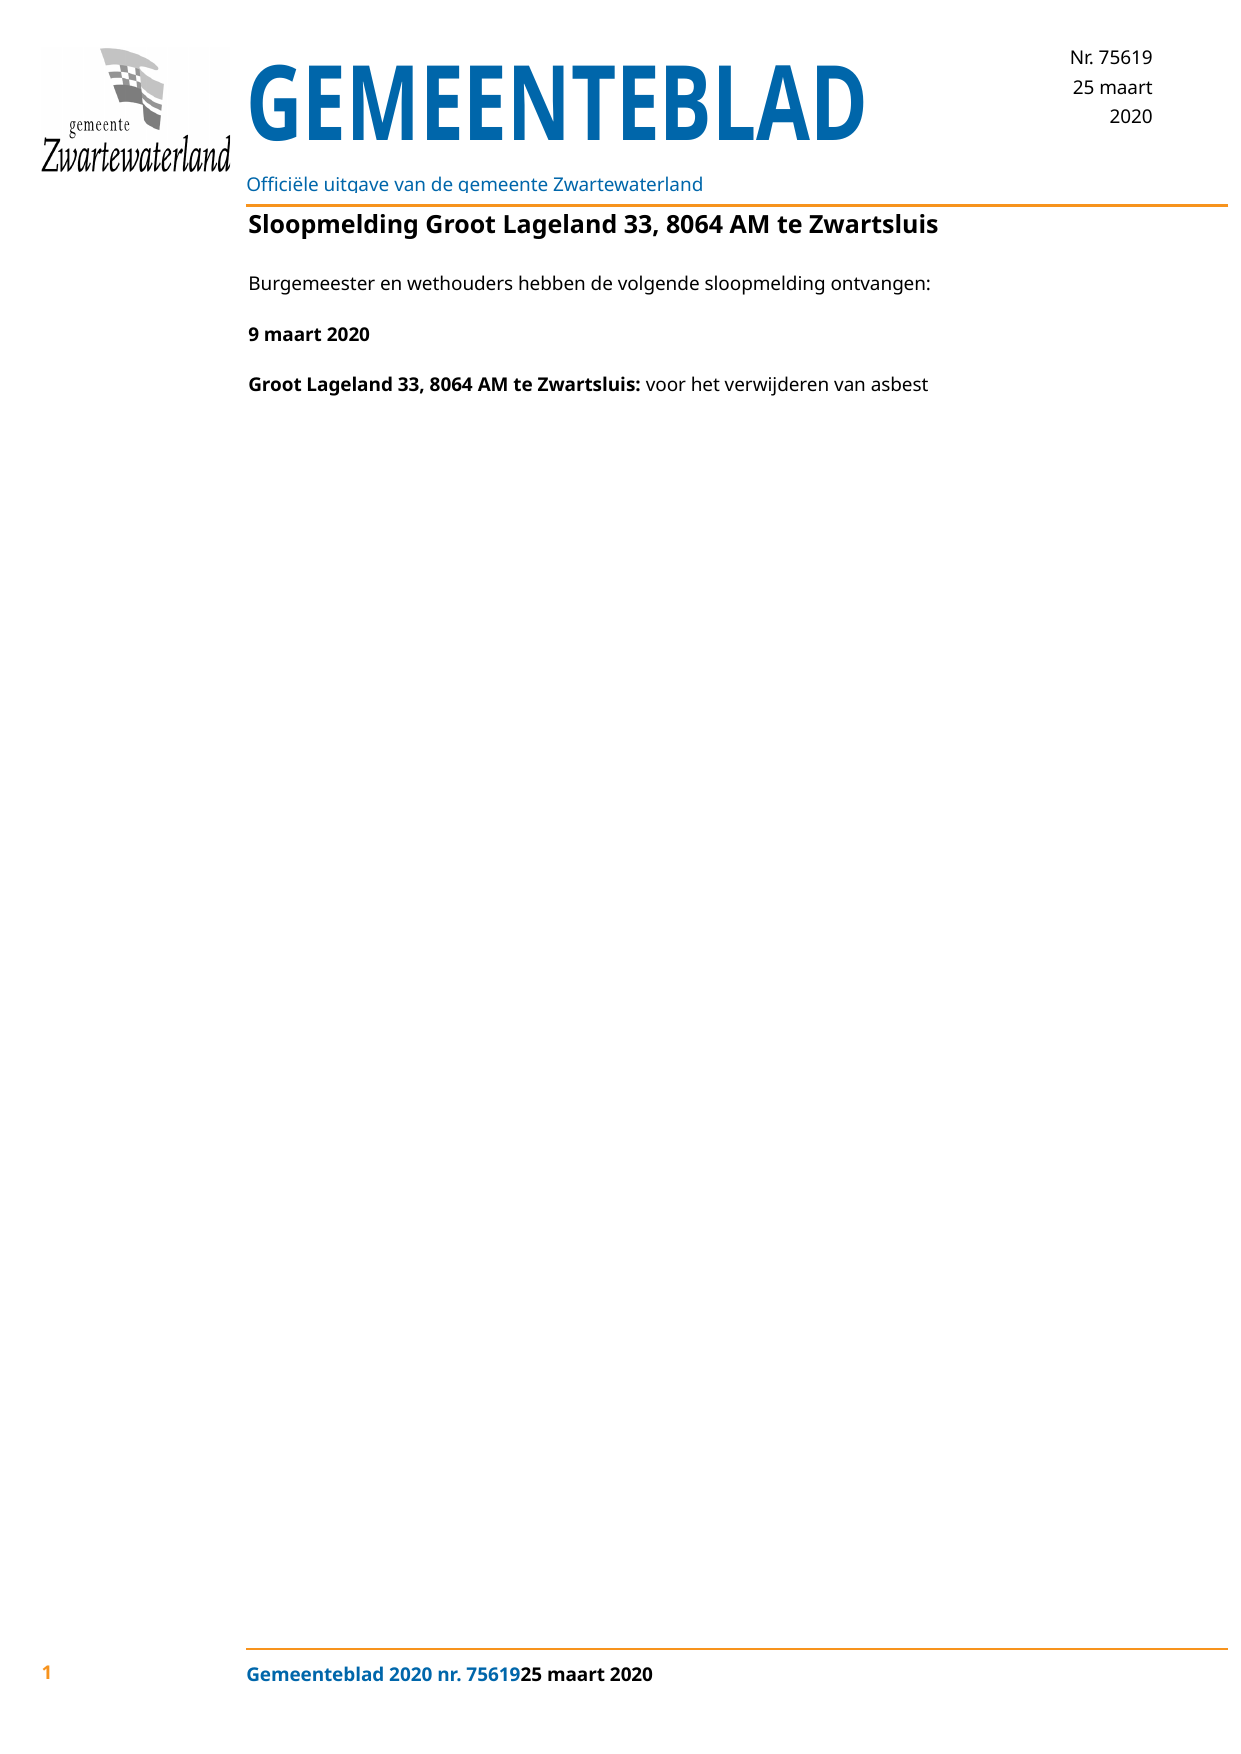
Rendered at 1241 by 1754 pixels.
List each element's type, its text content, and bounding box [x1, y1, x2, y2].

text 9 maart 2020 [248, 321, 1152, 346]
text Sloopmelding Groot Lageland 33, 8064 AM te Zwartsluis [248, 207, 1152, 241]
picture [41, 47, 231, 172]
text Groot Lageland 33, 8064 AM te Zwartsluis: voor het verwijderen van asbest [248, 371, 1152, 397]
text Burgemeester en wethouders hebben de volgende sloopmelding ontvangen: [248, 270, 1152, 296]
